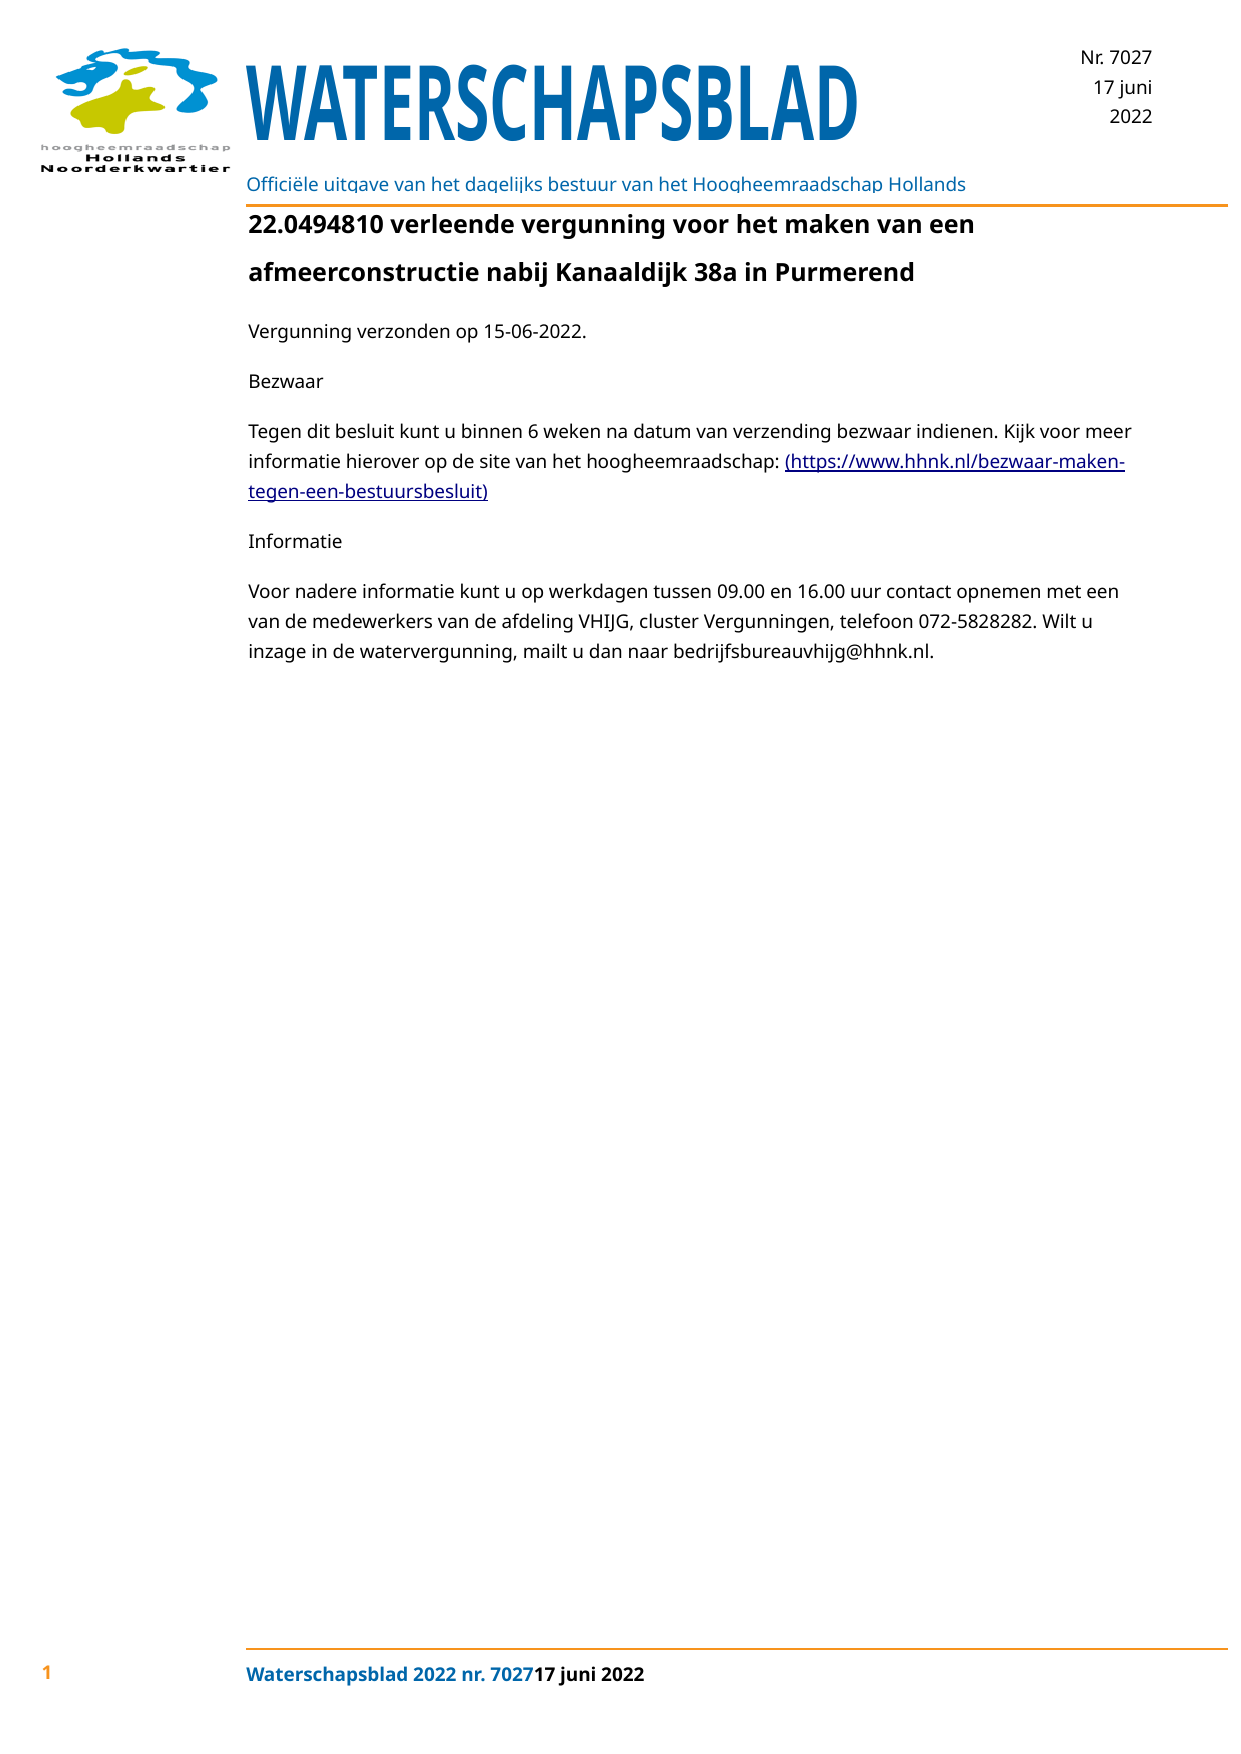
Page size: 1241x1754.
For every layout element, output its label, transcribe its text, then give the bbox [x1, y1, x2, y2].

text Vergunning verzonden op 15-06-2022. [248, 318, 1152, 344]
text Informatie [248, 528, 1152, 554]
text Tegen dit besluit kunt u binnen 6 weken na datum van verzending bezwaar indienen. Kijk voor meer informatie hierover op de site van het hoogheemraadschap: (https://www.hhnk.nl/bezwaar-maken-tegen-een-bestuursbesluit) [248, 419, 1152, 504]
text Bezwaar [248, 368, 1152, 394]
text 22.0494810 verleende vergunning voor het maken van een afmeerconstructie nabij Kanaaldijk 38a in Purmerend [248, 207, 1152, 288]
text Voor nadere informatie kunt u op werkdagen tussen 09.00 en 16.00 uur contact opnemen met een van de medewerkers van de afdeling VHIJG, cluster Vergunningen, telefoon 072-5828282. Wilt u inzage in de watervergunning, mailt u dan naar bedrijfsbureauvhijg@hhnk.nl. [248, 579, 1152, 664]
picture [41, 47, 231, 172]
